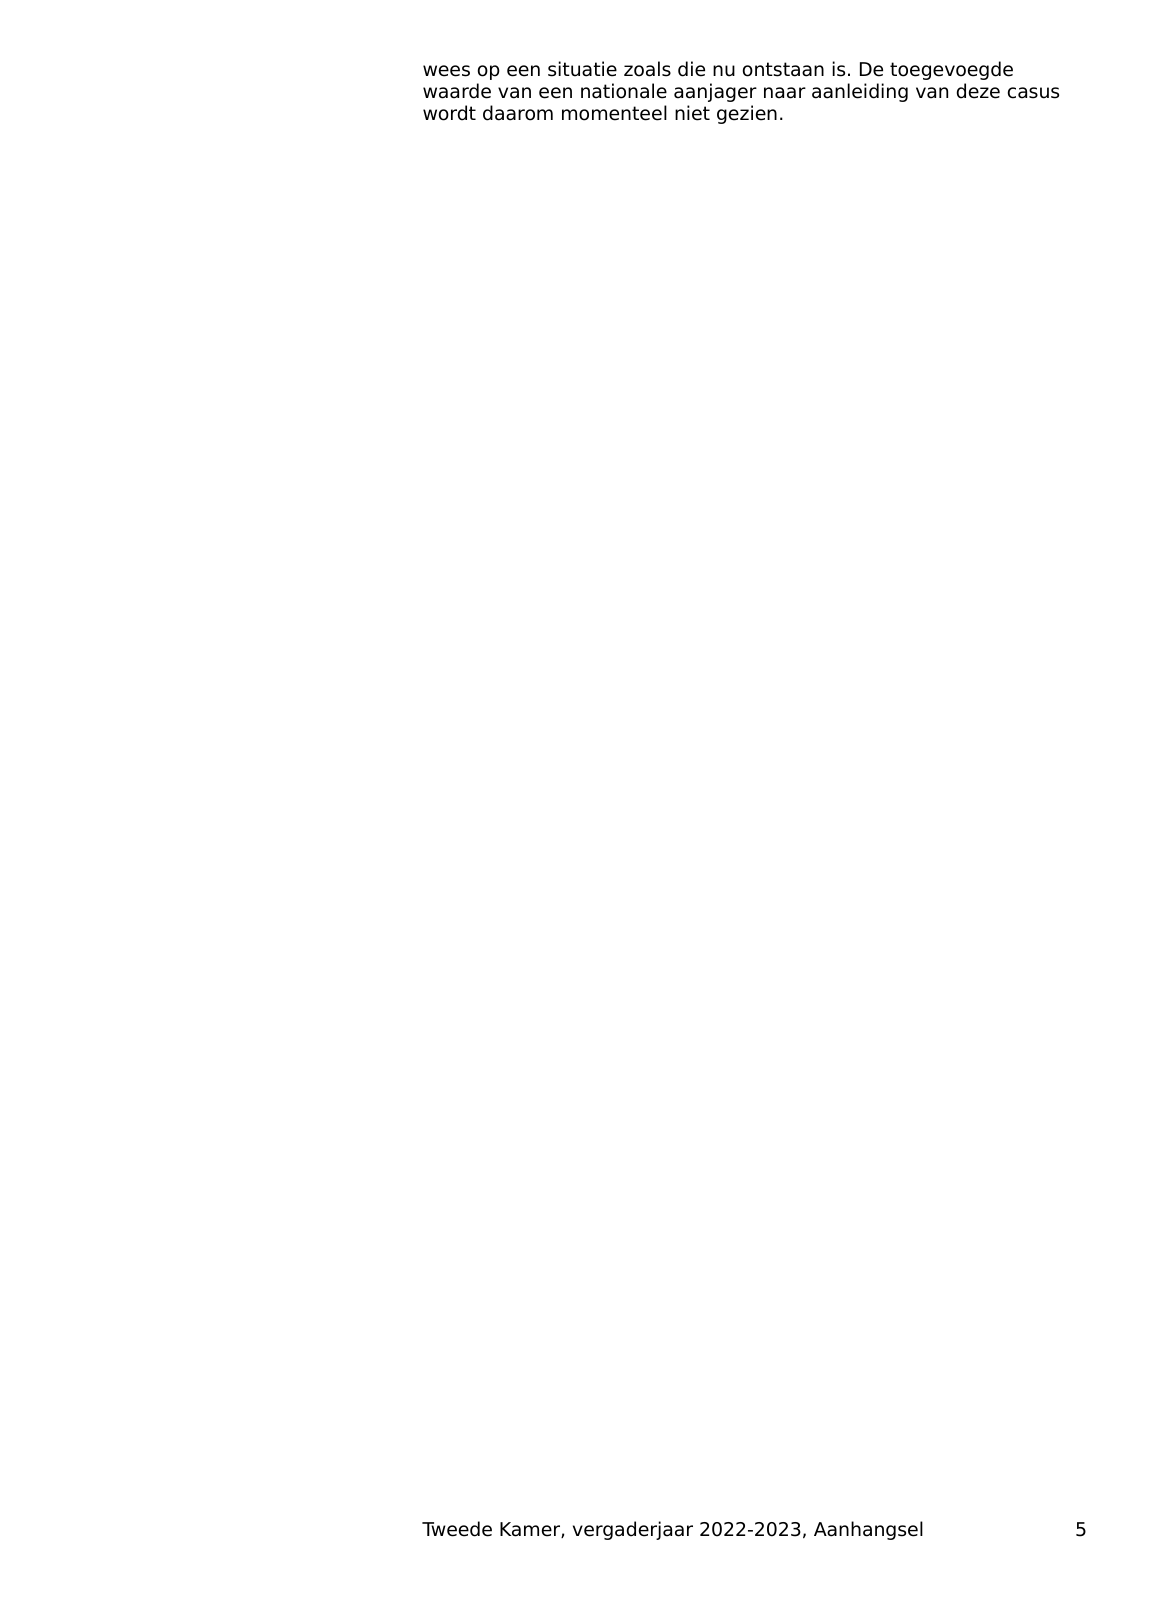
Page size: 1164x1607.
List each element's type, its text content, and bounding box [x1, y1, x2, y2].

text wees op een situatie zoals die nu ontstaan is. De toegevoegde waarde van een nationale aanjager naar aanleiding van deze casus wordt daarom momenteel niet gezien. [422, 59, 1087, 125]
